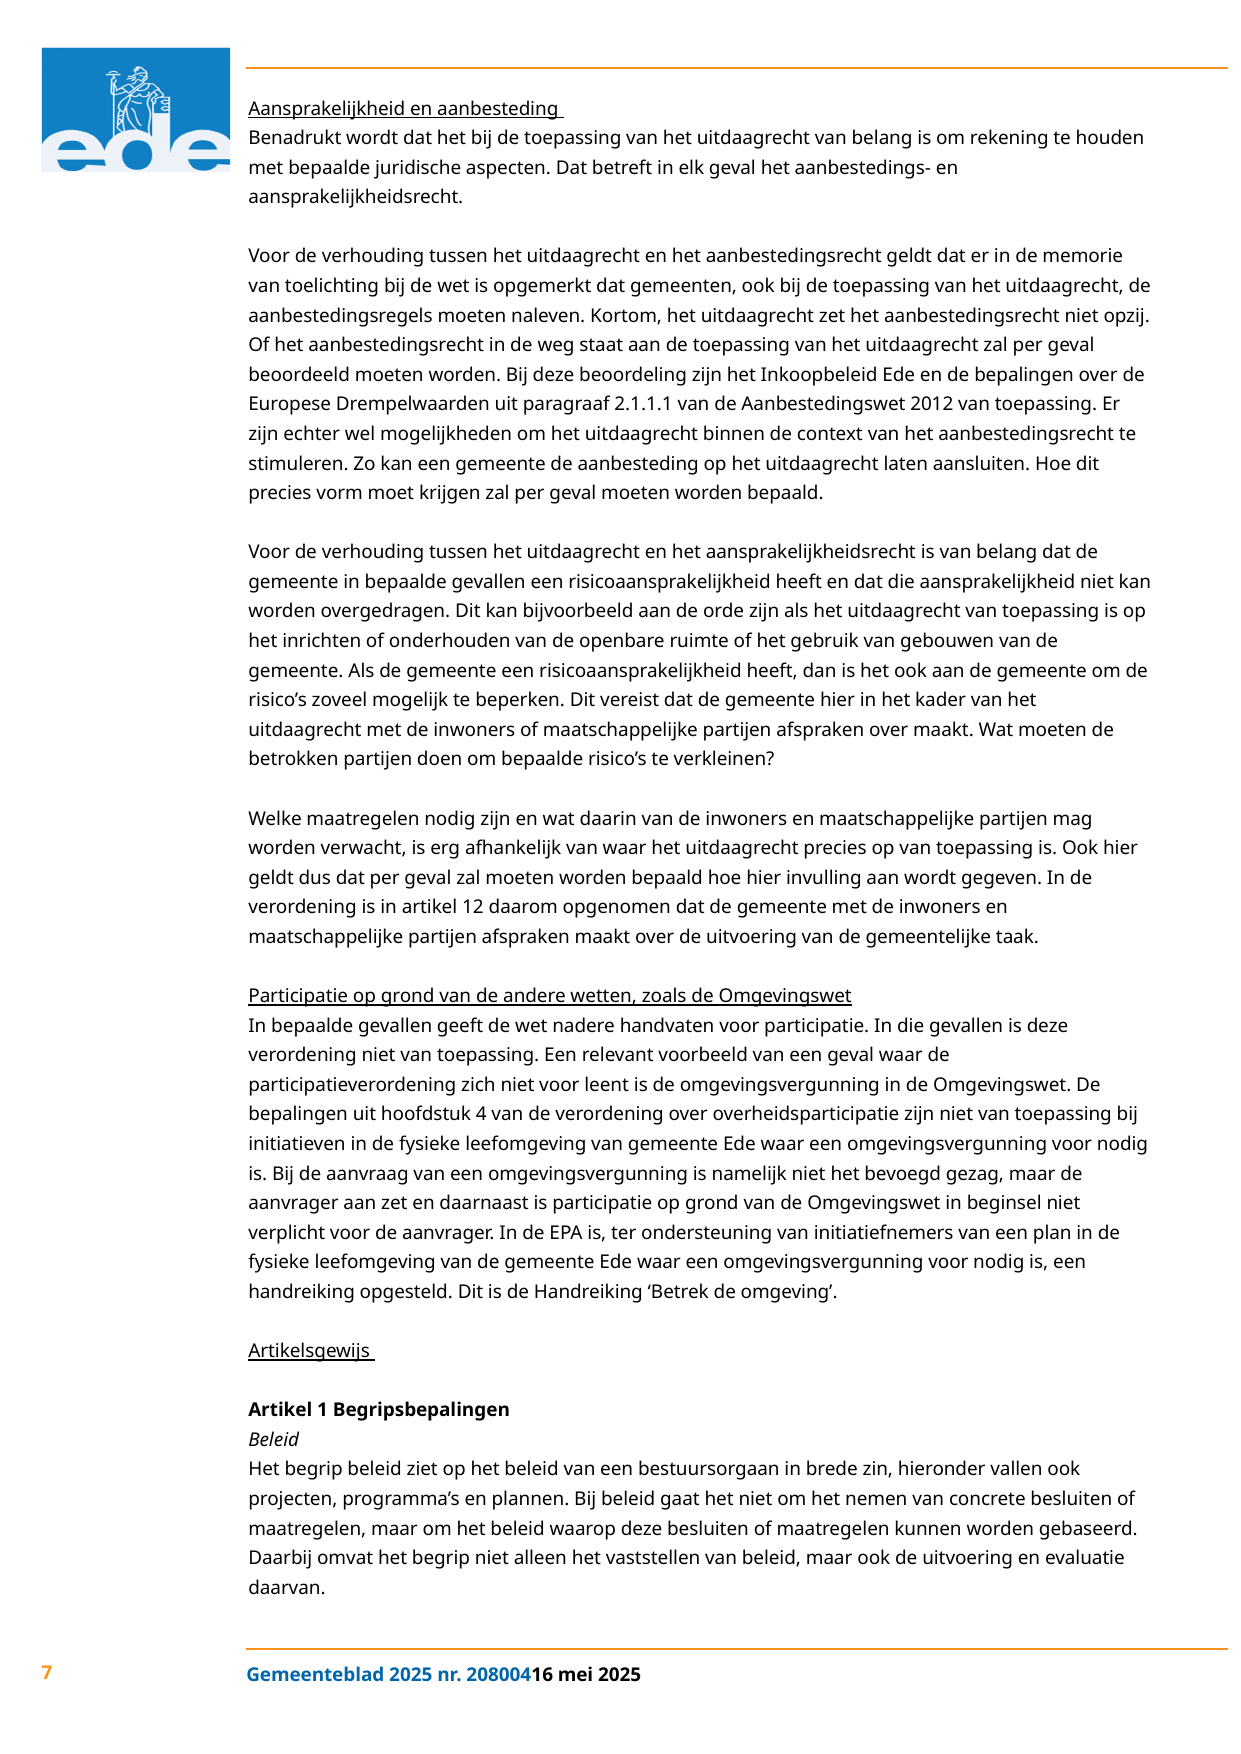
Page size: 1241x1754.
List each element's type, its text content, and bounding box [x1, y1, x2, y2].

text Welke maatregelen nodig zijn en wat daarin van de inwoners en maatschappelijke partijen mag worden verwacht, is erg afhankelijk van waar het uitdaagrecht precies op van toepassing is. Ook hier geldt dus dat per geval zal moeten worden bepaald hoe hier invulling aan wordt gegeven. In de verordening is in artikel 12 daarom opgenomen dat de gemeente met de inwoners en maatschappelijke partijen afspraken maakt over de uitvoering van de gemeentelijke taak. [248, 805, 1152, 949]
text Beleid [248, 1426, 1152, 1452]
text In bepaalde gevallen geeft de wet nadere handvaten voor participatie. In die gevallen is deze verordening niet van toepassing. Een relevant voorbeeld van een geval waar de participatieverordening zich niet voor leent is de omgevingsvergunning in de Omgevingswet. De bepalingen uit hoofdstuk 4 van de verordening over overheidsparticipatie zijn niet van toepassing bij initiatieven in de fysieke leefomgeving van gemeente Ede waar een omgevingsvergunning voor nodig is. Bij de aanvraag van een omgevingsvergunning is namelijk niet het bevoegd gezag, maar de aanvrager aan zet en daarnaast is participatie op grond van de Omgevingswet in beginsel niet verplicht voor de aanvrager. In de EPA is, ter ondersteuning van initiatiefnemers van een plan in de fysieke leefomgeving van de gemeente Ede waar een omgevingsvergunning voor nodig is, een handreiking opgesteld. Dit is de Handreiking ‘Betrek de omgeving’. [248, 1012, 1152, 1304]
text Participatie op grond van de andere wetten, zoals de Omgevingswet [248, 982, 1152, 1008]
text Benadrukt wordt dat het bij de toepassing van het uitdaagrecht van belang is om rekening te houden met bepaalde juridische aspecten. Dat betreft in elk geval het aanbestedings- en aansprakelijkheidsrecht. [248, 124, 1152, 209]
text Voor de verhouding tussen het uitdaagrecht en het aanbestedingsrecht geldt dat er in de memorie van toelichting bij de wet is opgemerkt dat gemeenten, ook bij de toepassing van het uitdaagrecht, de aanbestedingsregels moeten naleven. Kortom, het uitdaagrecht zet het aanbestedingsrecht niet opzij. Of het aanbestedingsrecht in de weg staat aan de toepassing van het uitdaagrecht zal per geval beoordeeld moeten worden. Bij deze beoordeling zijn het Inkoopbeleid Ede en de bepalingen over de Europese Drempelwaarden uit paragraaf 2.1.1.1 van de Aanbestedingswet 2012 van toepassing. Er zijn echter wel mogelijkheden om het uitdaagrecht binnen de context van het aanbestedingsrecht te stimuleren. Zo kan een gemeente de aanbesteding op het uitdaagrecht laten aansluiten. Hoe dit precies vorm moet krijgen zal per geval moeten worden bepaald. [248, 243, 1152, 505]
picture [41, 47, 231, 172]
text Artikelsgewijs [248, 1337, 1152, 1363]
text Voor de verhouding tussen het uitdaagrecht en het aansprakelijkheidsrecht is van belang dat de gemeente in bepaalde gevallen een risicoaansprakelijkheid heeft en dat die aansprakelijkheid niet kan worden overgedragen. Dit kan bijvoorbeeld aan de orde zijn als het uitdaagrecht van toepassing is op het inrichten of onderhouden van de openbare ruimte of het gebruik van gebouwen van de gemeente. Als de gemeente een risicoaansprakelijkheid heeft, dan is het ook aan de gemeente om de risico’s zoveel mogelijk te beperken. Dit vereist dat de gemeente hier in het kader van het uitdaagrecht met de inwoners of maatschappelijke partijen afspraken over maakt. Wat moeten de betrokken partijen doen om bepaalde risico’s te verkleinen? [248, 538, 1152, 771]
text Het begrip beleid ziet op het beleid van een bestuursorgaan in brede zin, hieronder vallen ook projecten, programma’s en plannen. Bij beleid gaat het niet om het nemen van concrete besluiten of maatregelen, maar om het beleid waarop deze besluiten of maatregelen kunnen worden gebaseerd. Daarbij omvat het begrip niet alleen het vaststellen van beleid, maar ook de uitvoering en evaluatie daarvan. [248, 1456, 1152, 1600]
text Aansprakelijkheid en aanbesteding [248, 95, 1152, 121]
text Artikel 1 Begripsbepalingen [248, 1396, 1152, 1422]
